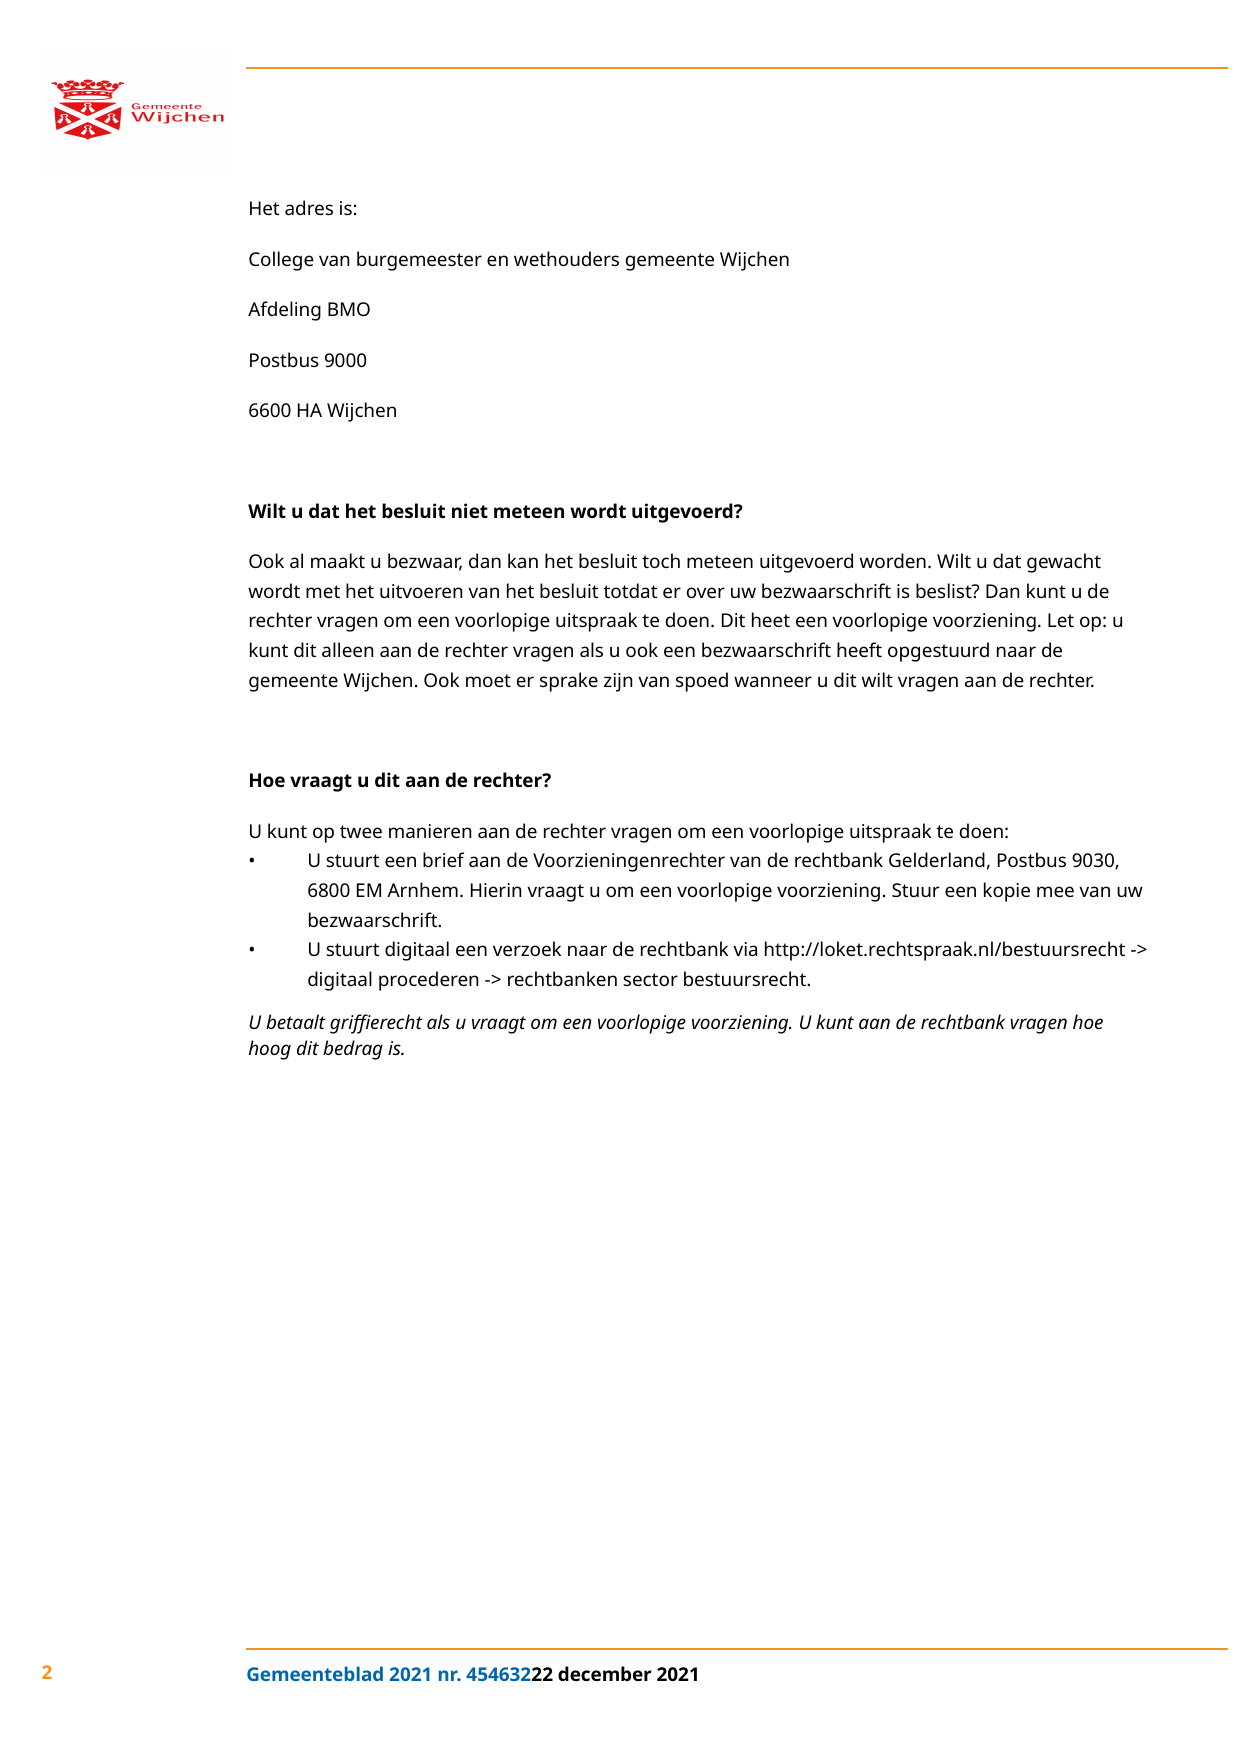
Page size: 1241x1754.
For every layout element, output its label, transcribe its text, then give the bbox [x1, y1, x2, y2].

text Wilt u dat het besluit niet meteen wordt uitgevoerd? [248, 498, 1152, 524]
list U stuurt digitaal een verzoek naar de rechtbank via http://loket.rechtspraak.nl/bestuursrecht -> digitaal procederen -> rechtbanken sector bestuursrecht. [248, 936, 1152, 992]
text Afdeling BMO [248, 296, 1152, 322]
text College van burgemeester en wethouders gemeente Wijchen [248, 246, 1152, 272]
text U kunt op twee manieren aan de rechter vragen om een voorlopige uitspraak te doen: [248, 818, 1152, 844]
picture [41, 47, 231, 172]
text Hoe vraagt u dit aan de rechter? [248, 768, 1152, 793]
list U stuurt een brief aan de Voorzieningenrechter van de rechtbank Gelderland, Postbus 9030, 6800 EM Arnhem. Hierin vraagt u om een voorlopige voorziening. Stuur een kopie mee van uw bezwaarschrift. [248, 848, 1152, 933]
text U betaalt griffierecht als u vraagt om een voorlopige voorziening. U kunt aan de rechtbank vragen hoe hoog dit bedrag is. [248, 1009, 1152, 1061]
text Ook al maakt u bezwaar, dan kan het besluit toch meteen uitgevoerd worden. Wilt u dat gewacht wordt met het uitvoeren van het besluit totdat er over uw bezwaarschrift is beslist? Dan kunt u de rechter vragen om een voorlopige uitspraak te doen. Dit heet een voorlopige voorziening. Let op: u kunt dit alleen aan de rechter vragen als u ook een bezwaarschrift heeft opgestuurd naar de gemeente Wijchen. Ook moet er sprake zijn van spoed wanneer u dit wilt vragen aan de rechter. [248, 548, 1152, 693]
text 6600 HA Wijchen [248, 397, 1152, 423]
text Het adres is: [248, 196, 1152, 221]
text Postbus 9000 [248, 347, 1152, 373]
